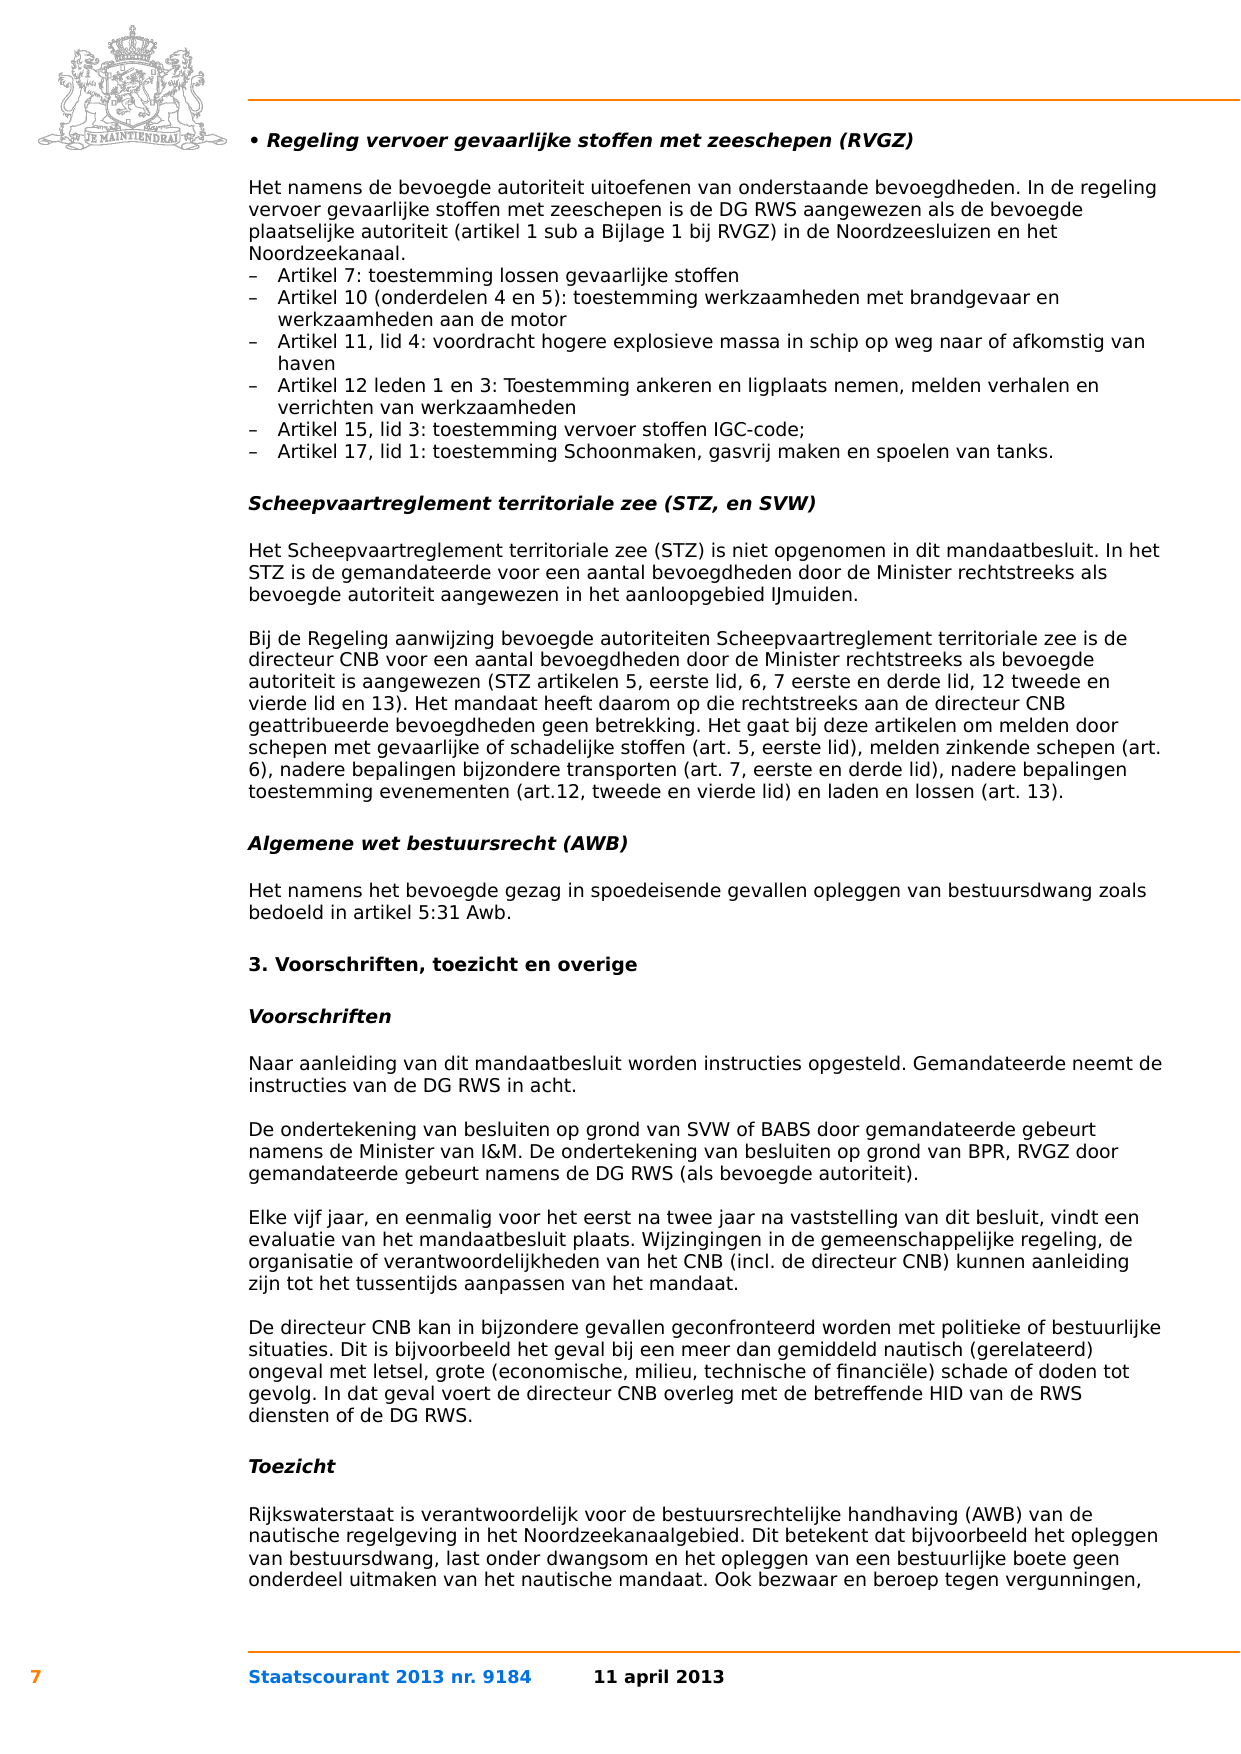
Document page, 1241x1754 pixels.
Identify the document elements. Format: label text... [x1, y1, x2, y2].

text De directeur CNB kan in bijzondere gevallen geconfronteerd worden met politieke of bestuurlijke situaties. Dit is bijvoorbeeld het geval bij een meer dan gemiddeld nautisch (gerelateerd) ongeval met letsel, grote (economische, milieu, technische of financiële) schade of doden tot gevolg. In dat geval voert de directeur CNB overleg met de betreffende HID van de RWS diensten of de DG RWS. [248, 1317, 1163, 1426]
text Naar aanleiding van dit mandaatbesluit worden instructies opgesteld. Gemandateerde neemt de instructies van de DG RWS in acht. [248, 1053, 1163, 1097]
text Rijkswaterstaat is verantwoordelijk voor de bestuursrechtelijke handhaving (AWB) van de nautische regelgeving in het Noordzeekanaalgebied. Dit betekent dat bijvoorbeeld het opleggen van bestuursdwang, last onder dwangsom en het opleggen van een bestuurlijke boete geen onderdeel uitmaken van het nautische mandaat. Ook bezwaar en beroep tegen vergunningen, [248, 1503, 1163, 1591]
text – Artikel 15, lid 3: toestemming vervoer stoffen IGC-code; [248, 419, 1163, 441]
picture [38, 25, 227, 150]
subtitle Voorschriften [248, 1006, 1163, 1028]
subtitle 3. Voorschriften, toezicht en overige [248, 954, 1163, 976]
subtitle Algemene wet bestuursrecht (AWB) [248, 833, 1163, 855]
text Het namens de bevoegde autoriteit uitoefenen van onderstaande bevoegdheden. In de regeling vervoer gevaarlijke stoffen met zeeschepen is de DG RWS aangewezen als de bevoegde plaatselijke autoriteit (artikel 1 sub a Bijlage 1 bij RVGZ) in de Noordzeesluizen en het Noordzeekanaal. [248, 177, 1163, 265]
text Bij de Regeling aanwijzing bevoegde autoriteiten Scheepvaartreglement territoriale zee is de directeur CNB voor een aantal bevoegdheden door de Minister rechtstreeks als bevoegde autoriteit is aangewezen (STZ artikelen 5, eerste lid, 6, 7 eerste en derde lid, 12 tweede en vierde lid en 13). Het mandaat heeft daarom op die rechtstreeks aan de directeur CNB geattribueerde bevoegdheden geen betrekking. Het gaat bij deze artikelen om melden door schepen met gevaarlijke of schadelijke stoffen (art. 5, eerste lid), melden zinkende schepen (art. 6), nadere bepalingen bijzondere transporten (art. 7, eerste en derde lid), nadere bepalingen toestemming evenementen (art.12, tweede en vierde lid) en laden en lossen (art. 13). [248, 627, 1163, 803]
text De ondertekening van besluiten op grond van SVW of BABS door gemandateerde gebeurt namens de Minister van I&M. De ondertekening van besluiten op grond van BPR, RVGZ door gemandateerde gebeurt namens de DG RWS (als bevoegde autoriteit). [248, 1119, 1163, 1185]
subtitle Scheepvaartreglement territoriale zee (STZ, en SVW) [248, 493, 1163, 514]
text Het namens het bevoegde gezag in spoedeisende gevallen opleggen van bestuursdwang zoals bedoeld in artikel 5:31 Awb. [248, 880, 1163, 924]
text Het Scheepvaartreglement territoriale zee (STZ) is niet opgenomen in dit mandaatbesluit. In het STZ is de gemandateerde voor een aantal bevoegdheden door de Minister rechtstreeks als bevoegde autoriteit aangewezen in het aanloopgebied IJmuiden. [248, 539, 1163, 606]
text – Artikel 10 (onderdelen 4 en 5): toestemming werkzaamheden met brandgevaar en werkzaamheden aan de motor [248, 287, 1163, 331]
subtitle • Regeling vervoer gevaarlijke stoffen met zeeschepen (RVGZ) [248, 130, 1163, 152]
text – Artikel 12 leden 1 en 3: Toestemming ankeren en ligplaats nemen, melden verhalen en verrichten van werkzaamheden [248, 375, 1163, 419]
subtitle Toezicht [248, 1456, 1163, 1478]
text – Artikel 7: toestemming lossen gevaarlijke stoffen [248, 265, 1163, 287]
text Elke vijf jaar, en eenmalig voor het eerst na twee jaar na vaststelling van dit besluit, vindt een evaluatie van het mandaatbesluit plaats. Wijzingingen in de gemeenschappelijke regeling, de organisatie of verantwoordelijkheden van het CNB (incl. de directeur CNB) kunnen aanleiding zijn tot het tussentijds aanpassen van het mandaat. [248, 1207, 1163, 1295]
text – Artikel 17, lid 1: toestemming Schoonmaken, gasvrij maken en spoelen van tanks. [248, 441, 1163, 463]
text – Artikel 11, lid 4: voordracht hogere explosieve massa in schip op weg naar of afkomstig van haven [248, 331, 1163, 375]
